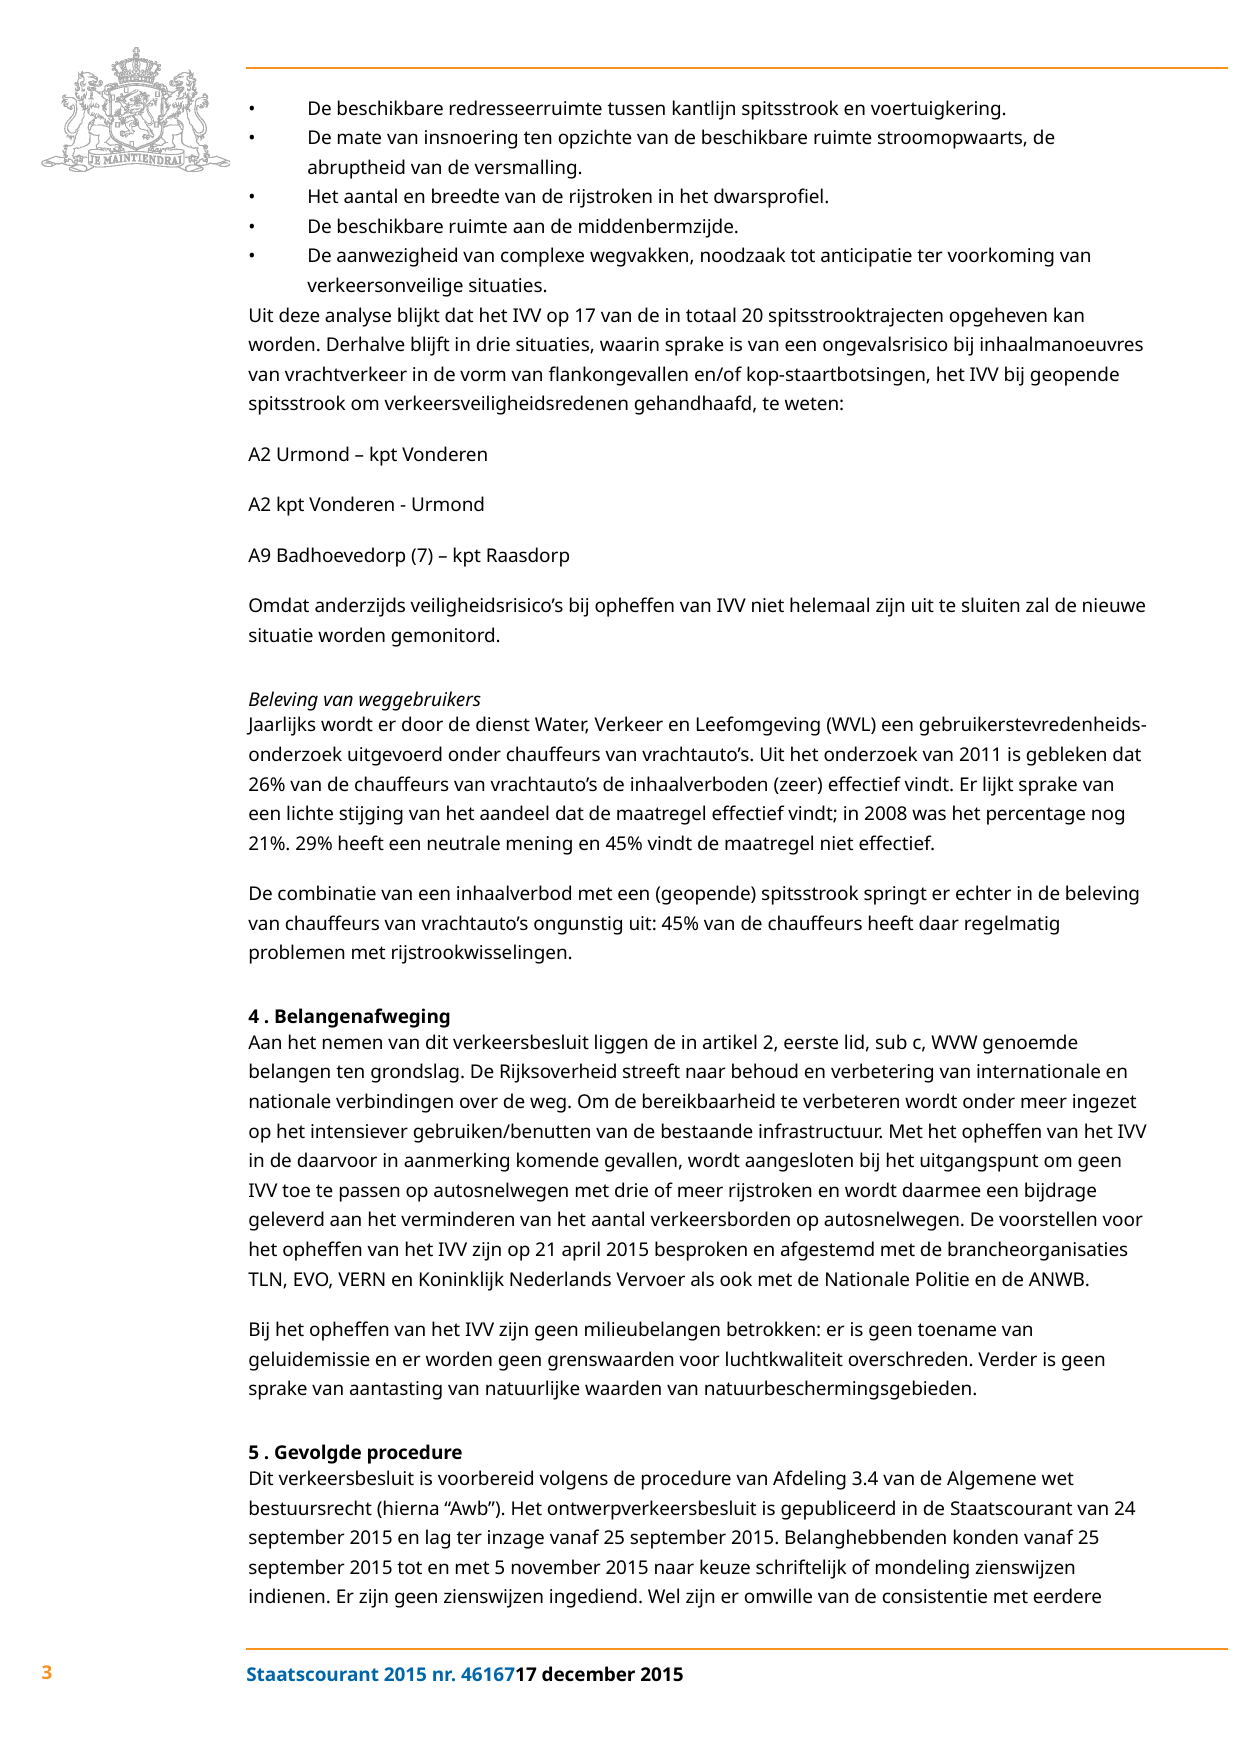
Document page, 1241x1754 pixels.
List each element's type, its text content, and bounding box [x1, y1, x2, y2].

text A2 Urmond – kpt Vonderen [248, 441, 1152, 467]
text Omdat anderzijds veiligheidsrisico’s bij opheffen van IVV niet helemaal zijn uit te sluiten zal de nieuwe situatie worden gemonitord. [248, 592, 1152, 648]
text A2 kpt Vonderen - Urmond [248, 491, 1152, 517]
picture [41, 47, 231, 172]
text Dit verkeersbesluit is voorbereid volgens de procedure van Afdeling 3.4 van de Algemene wet bestuursrecht (hierna “Awb”). Het ontwerpverkeersbesluit is gepubliceerd in de Staatscourant van 24 september 2015 en lag ter inzage vanaf 25 september 2015. Belanghebbenden konden vanaf 25 september 2015 tot en met 5 november 2015 naar keuze schriftelijk of mondeling zienswijzen indienen. Er zijn geen zienswijzen ingediend. Wel zijn er omwille van de consistentie met eerdere [248, 1465, 1152, 1609]
text 4 . Belangenafweging [248, 1003, 1152, 1029]
text Jaarlijks wordt er door de dienst Water, Verkeer en Leefomgeving (WVL) een gebruikerstevredenheids-onderzoek uitgevoerd onder chauffeurs van vrachtauto’s. Uit het onderzoek van 2011 is gebleken dat 26% van de chauffeurs van vrachtauto’s de inhaalverboden (zeer) effectief vindt. Er lijkt sprake van een lichte stijging van het aandeel dat de maatregel effectief vindt; in 2008 was het percentage nog 21%. 29% heeft een neutrale mening en 45% vindt de maatregel niet effectief. [248, 712, 1152, 856]
text Bij het opheffen van het IVV zijn geen milieubelangen betrokken: er is geen toename van geluidemissie en er worden geen grenswaarden voor luchtkwaliteit overschreden. Verder is geen sprake van aantasting van natuurlijke waarden van natuurbeschermingsgebieden. [248, 1316, 1152, 1401]
text De combinatie van een inhaalverbod met een (geopende) spitsstrook springt er echter in de beleving van chauffeurs van vrachtauto’s ongunstig uit: 45% van de chauffeurs heeft daar regelmatig problemen met rijstrookwisselingen. [248, 880, 1152, 965]
list De aanwezigheid van complexe wegvakken, noodzaak tot anticipatie ter voorkoming van verkeersonveilige situaties. [248, 243, 1152, 298]
list De beschikbare ruimte aan de middenbermzijde. [248, 213, 1152, 239]
text Beleving van weggebruikers [248, 686, 1152, 712]
text Uit deze analyse blijkt dat het IVV op 17 van de in totaal 20 spitsstrooktrajecten opgeheven kan worden. Derhalve blijft in drie situaties, waarin sprake is van een ongevalsrisico bij inhaalmanoeuvres van vrachtverkeer in de vorm van flankongevallen en/of kop-staartbotsingen, het IVV bij geopende spitsstrook om verkeersveiligheidsredenen gehandhaafd, te weten: [248, 302, 1152, 416]
text 5 . Gevolgde procedure [248, 1439, 1152, 1465]
list Het aantal en breedte van de rijstroken in het dwarsprofiel. [248, 183, 1152, 209]
text Aan het nemen van dit verkeersbesluit liggen de in artikel 2, eerste lid, sub c, WVW genoemde belangen ten grondslag. De Rijksoverheid streeft naar behoud en verbetering van internationale en nationale verbindingen over de weg. Om de bereikbaarheid te verbeteren wordt onder meer ingezet op het intensiever gebruiken/benutten van de bestaande infrastructuur. Met het opheffen van het IVV in de daarvoor in aanmerking komende gevallen, wordt aangesloten bij het uitgangspunt om geen IVV toe te passen op autosnelwegen met drie of meer rijstroken en wordt daarmee een bijdrage geleverd aan het verminderen van het aantal verkeersborden op autosnelwegen. De voorstellen voor het opheffen van het IVV zijn op 21 april 2015 besproken en afgestemd met de brancheorganisaties TLN, EVO, VERN en Koninklijk Nederlands Vervoer als ook met de Nationale Politie en de ANWB. [248, 1029, 1152, 1292]
text A9 Badhoevedorp (7) – kpt Raasdorp [248, 542, 1152, 568]
list De mate van insnoering ten opzichte van de beschikbare ruimte stroomopwaarts, de abruptheid van de versmalling. [248, 124, 1152, 180]
list De beschikbare redresseerruimte tussen kantlijn spitsstrook en voertuigkering. [248, 95, 1152, 121]
